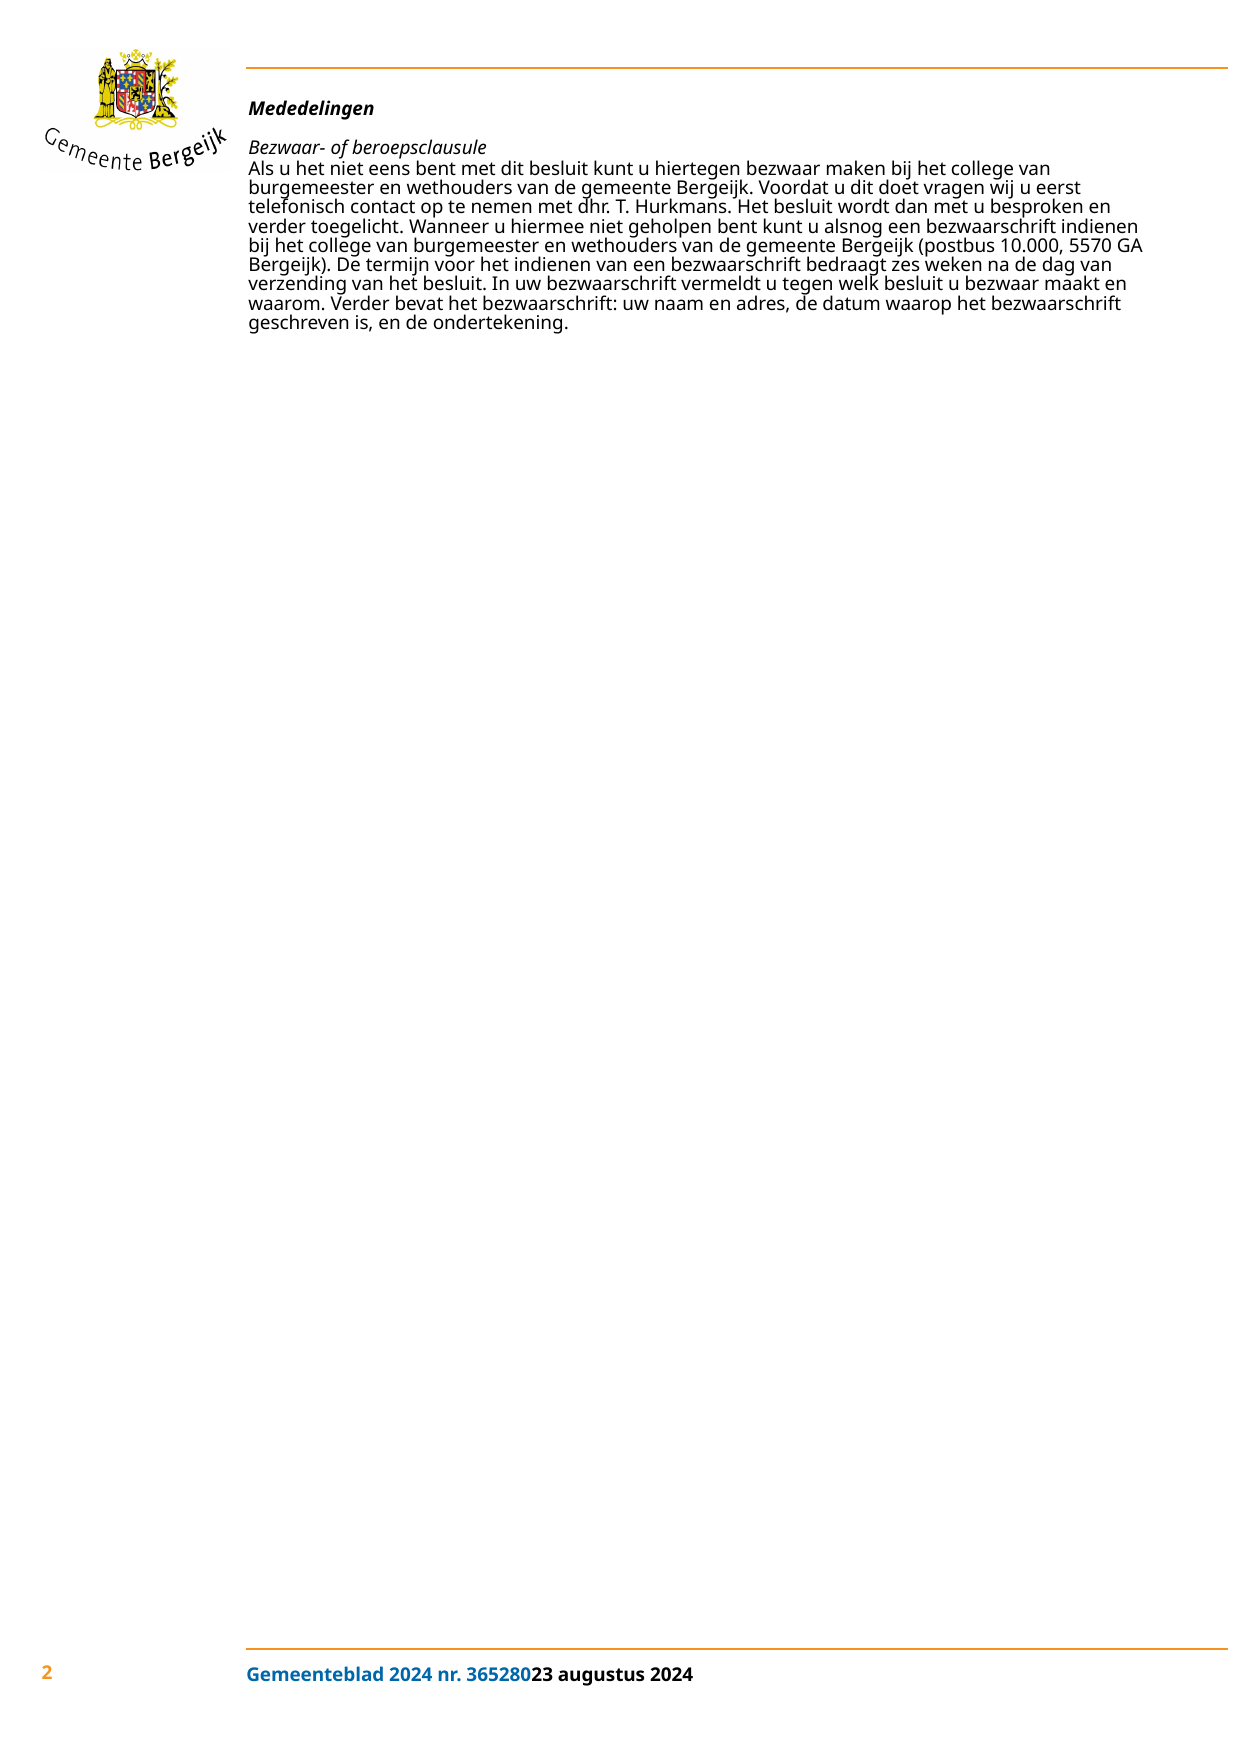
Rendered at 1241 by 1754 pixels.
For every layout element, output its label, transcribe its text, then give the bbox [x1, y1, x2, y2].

text Mededelingen [248, 95, 1152, 121]
text Als u het niet eens bent met dit besluit kunt u hiertegen bezwaar maken bij het college van burgemeester en wethouders van de gemeente Bergeijk. Voordat u dit doet vragen wij u eerst telefonisch contact op te nemen met dhr. T. Hurkmans. Het besluit wordt dan met u besproken en verder toegelicht. Wanneer u hiermee niet geholpen bent kunt u alsnog een bezwaarschrift indienen bij het college van burgemeester en wethouders van de gemeente Bergeijk (postbus 10.000, 5570 GA Bergeijk). De termijn voor het indienen van een bezwaarschrift bedraagt zes weken na de dag van verzending van het besluit. In uw bezwaarschrift vermeldt u tegen welk besluit u bezwaar maakt en waarom. Verder bevat het bezwaarschrift: uw naam en adres, de datum waarop het bezwaarschrift geschreven is, en de ondertekening. [248, 160, 1152, 333]
text Bezwaar- of beroepsclausule [248, 134, 1152, 160]
picture [41, 47, 231, 172]
